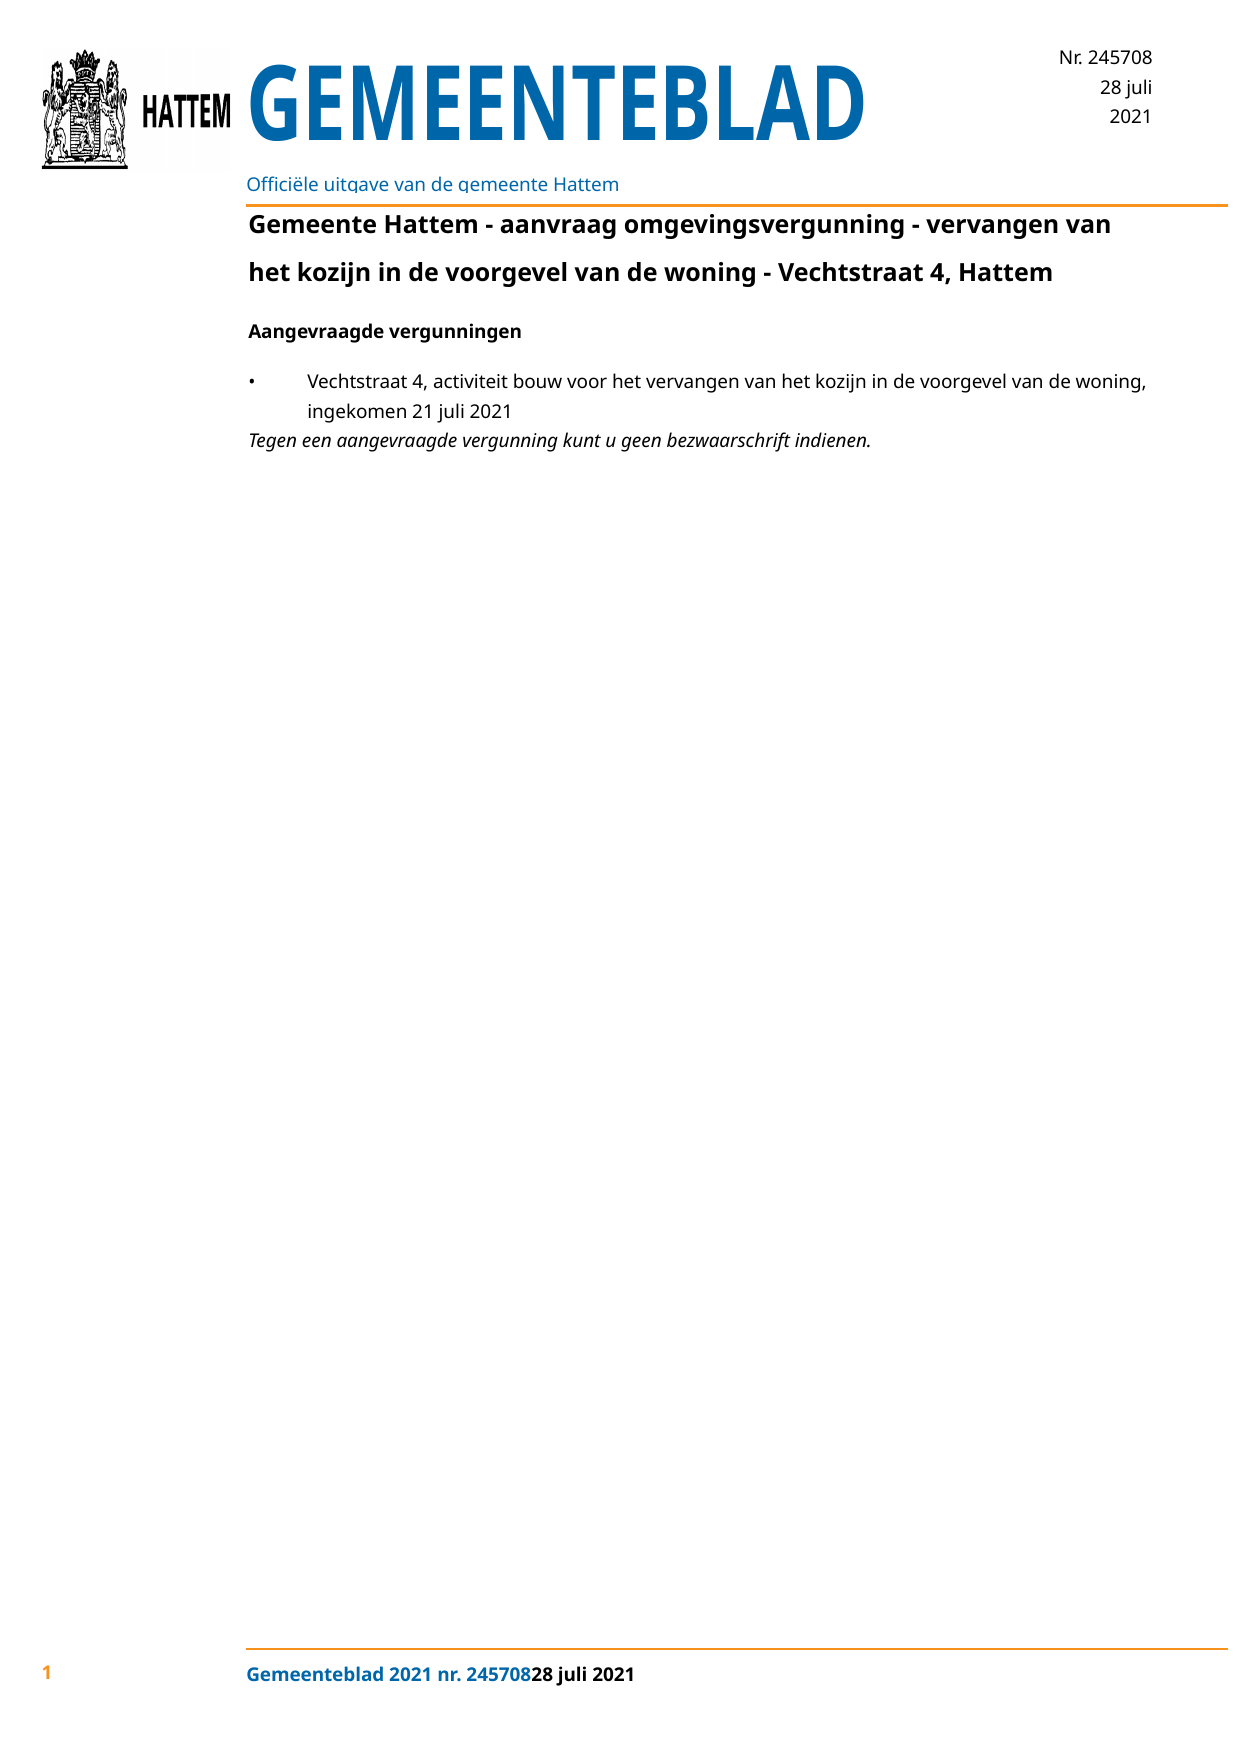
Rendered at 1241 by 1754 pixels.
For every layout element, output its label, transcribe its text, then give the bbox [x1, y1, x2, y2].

text Gemeente Hattem - aanvraag omgevingsvergunning - vervangen van het kozijn in de voorgevel van de woning - Vechtstraat 4, Hattem [248, 207, 1152, 288]
text Aangevraagde vergunningen [248, 318, 1152, 344]
picture [41, 47, 231, 172]
text Tegen een aangevraagde vergunning kunt u geen bezwaarschrift indienen. [248, 427, 1152, 453]
list Vechtstraat 4, activiteit bouw voor het vervangen van het kozijn in de voorgevel van de woning, ingekomen 21 juli 2021 [248, 368, 1152, 424]
